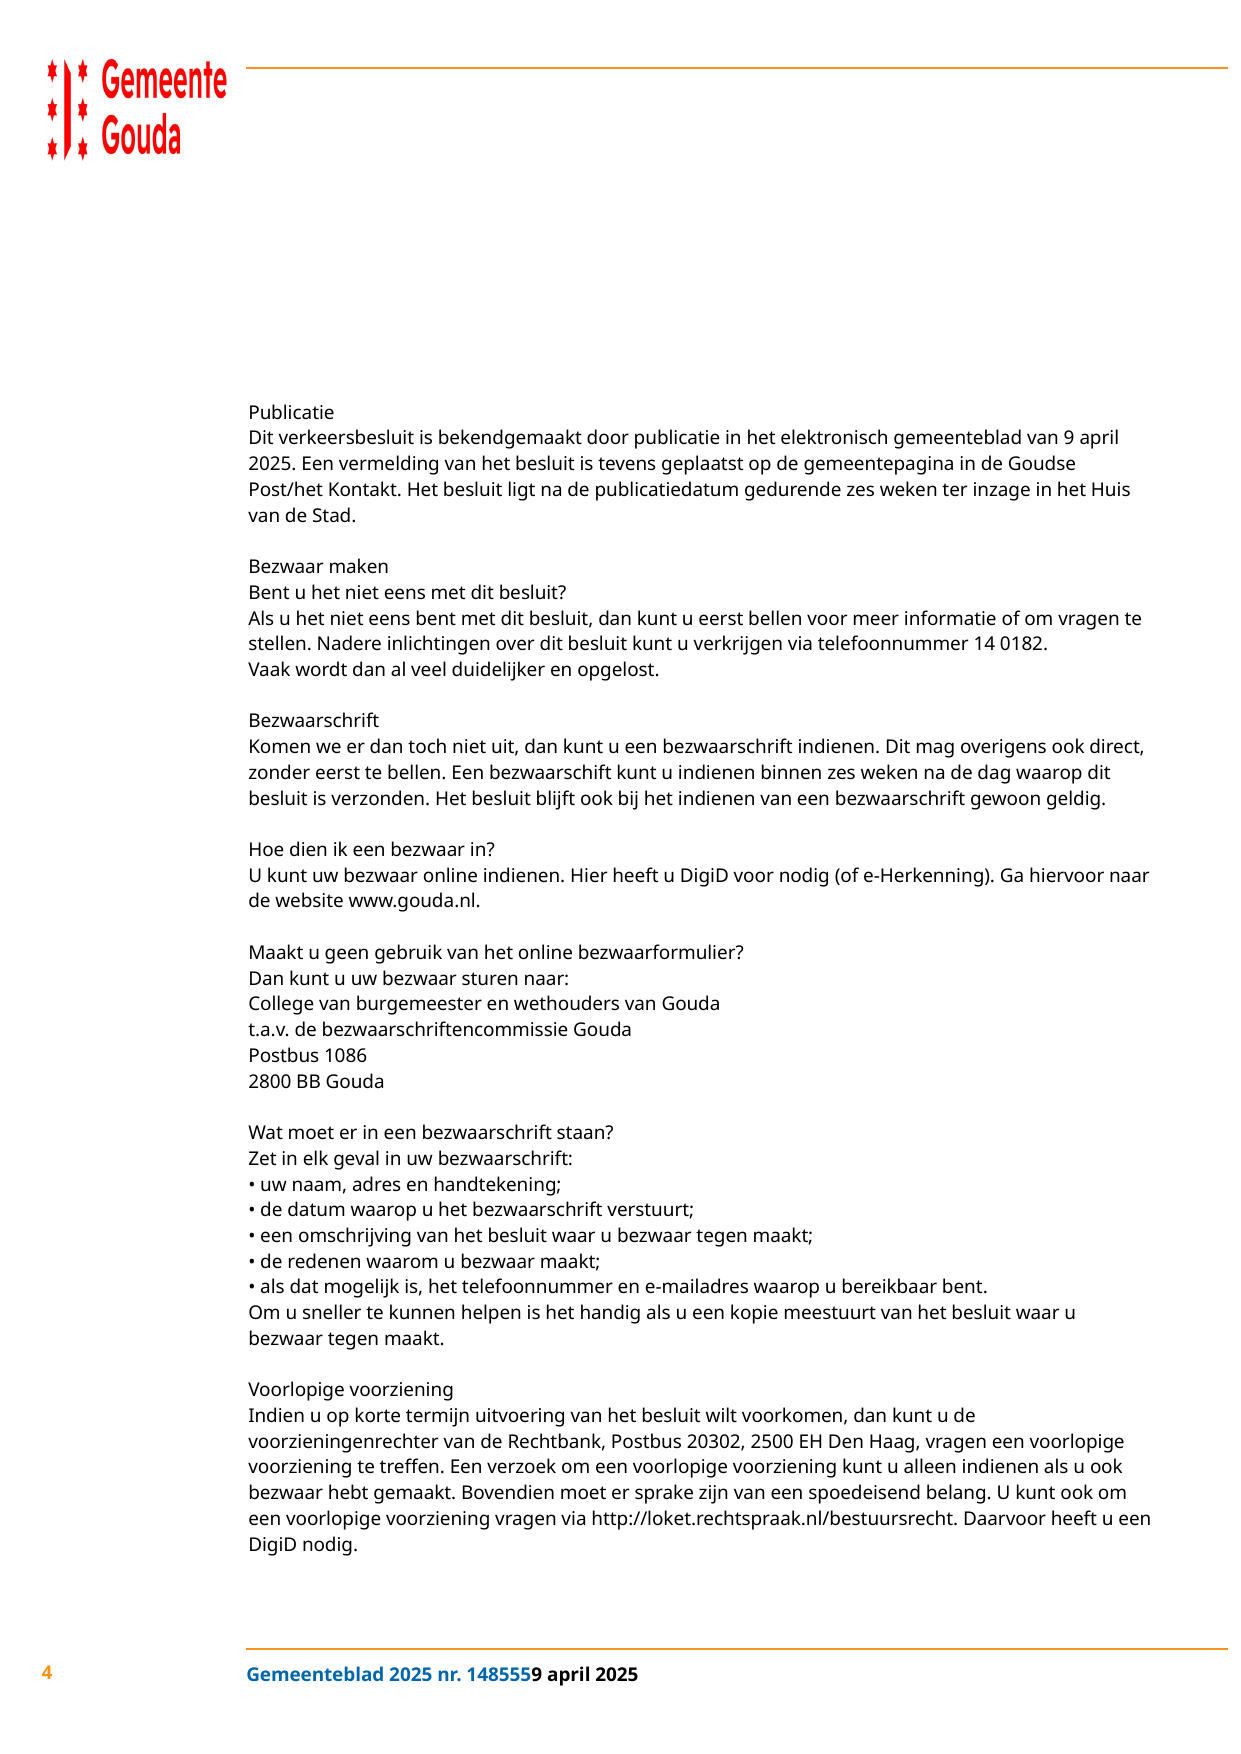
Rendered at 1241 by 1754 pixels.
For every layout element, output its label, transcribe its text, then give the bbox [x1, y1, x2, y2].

text Om u sneller te kunnen helpen is het handig als u een kopie meestuurt van het besluit waar u bezwaar tegen maakt. [248, 1299, 1152, 1351]
text Als u het niet eens bent met dit besluit, dan kunt u eerst bellen voor meer informatie of om vragen te stellen. Nadere inlichtingen over dit besluit kunt u verkrijgen via telefoonnummer 14 0182. [248, 605, 1152, 656]
text Hoe dien ik een bezwaar in? [248, 836, 1152, 862]
text Zet in elk geval in uw bezwaarschrift: [248, 1145, 1152, 1171]
picture [41, 47, 231, 172]
text Bezwaar maken [248, 553, 1152, 579]
text U kunt uw bezwaar online indienen. Hier heeft u DigiD voor nodig (of e-Herkenning). Ga hiervoor naar de website www.gouda.nl. [248, 862, 1152, 913]
text Dit verkeersbesluit is bekendgemaakt door publicatie in het elektronisch gemeenteblad van 9 april 2025. Een vermelding van het besluit is tevens geplaatst op de gemeentepagina in de Goudse Post/het Kontakt. Het besluit ligt na de publicatiedatum gedurende zes weken ter inzage in het Huis van de Stad. [248, 424, 1152, 527]
text 2800 BB Gouda [248, 1068, 1152, 1093]
text t.a.v. de bezwaarschriftencommissie Gouda [248, 1016, 1152, 1042]
text Bent u het niet eens met dit besluit? [248, 579, 1152, 605]
text Maakt u geen gebruik van het online bezwaarformulier? [248, 939, 1152, 965]
text Postbus 1086 [248, 1042, 1152, 1068]
text Bezwaarschrift [248, 708, 1152, 733]
text Wat moet er in een bezwaarschrift staan? [248, 1119, 1152, 1145]
text • als dat mogelijk is, het telefoonnummer en e-mailadres waarop u bereikbaar bent. [248, 1274, 1152, 1299]
text • de datum waarop u het bezwaarschrift verstuurt; [248, 1196, 1152, 1222]
text Voorlopige voorziening [248, 1377, 1152, 1402]
text • een omschrijving van het besluit waar u bezwaar tegen maakt; [248, 1222, 1152, 1248]
text • uw naam, adres en handtekening; [248, 1171, 1152, 1196]
text Vaak wordt dan al veel duidelijker en opgelost. [248, 656, 1152, 682]
text Komen we er dan toch niet uit, dan kunt u een bezwaarschrift indienen. Dit mag overigens ook direct, zonder eerst te bellen. Een bezwaarschift kunt u indienen binnen zes weken na de dag waarop dit besluit is verzonden. Het besluit blijft ook bij het indienen van een bezwaarschrift gewoon geldig. [248, 733, 1152, 811]
text • de redenen waarom u bezwaar maakt; [248, 1248, 1152, 1274]
text Publicatie [248, 399, 1152, 424]
text Dan kunt u uw bezwaar sturen naar: [248, 965, 1152, 991]
text College van burgemeester en wethouders van Gouda [248, 991, 1152, 1016]
text Indien u op korte termijn uitvoering van het besluit wilt voorkomen, dan kunt u de voorzieningenrechter van de Rechtbank, Postbus 20302, 2500 EH Den Haag, vragen een voorlopige voorziening te treffen. Een verzoek om een voorlopige voorziening kunt u alleen indienen als u ook bezwaar hebt gemaakt. Bovendien moet er sprake zijn van een spoedeisend belang. U kunt ook om een voorlopige voorziening vragen via http://loket.rechtspraak.nl/bestuursrecht. Daarvoor heeft u een DigiD nodig. [248, 1402, 1152, 1557]
